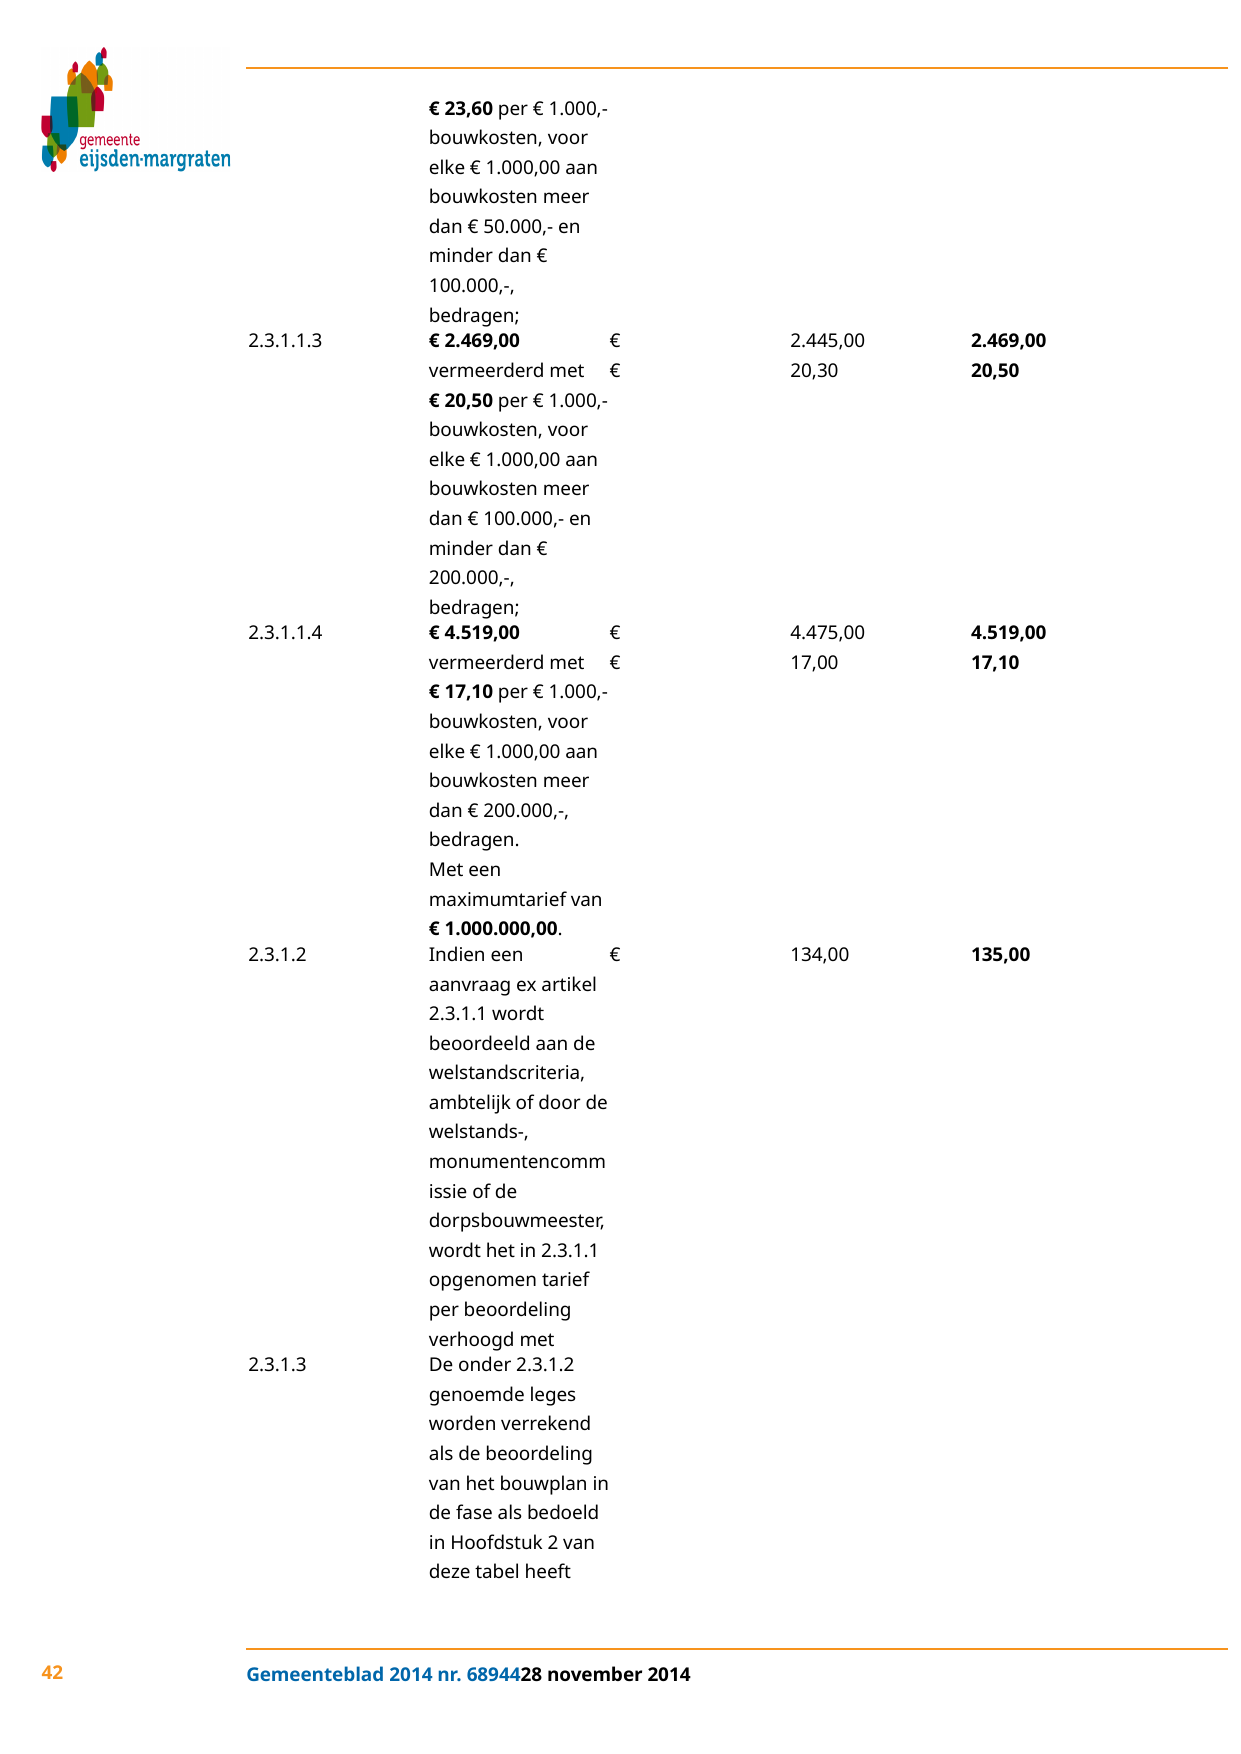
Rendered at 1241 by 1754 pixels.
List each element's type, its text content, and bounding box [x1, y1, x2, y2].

table_cell € € [609, 328, 790, 619]
table_cell € 2.469,00 vermeerderd met € 20,50 per € 1.000,- bouwkosten, voor elke € 1.000,00 aan bouwkosten meer dan € 100.000,- en minder dan € 200.000,-, bedragen; [429, 328, 609, 619]
table_cell [609, 1351, 790, 1584]
table_cell 2.3.1.1.3 [248, 328, 429, 619]
table_cell [971, 1351, 1152, 1584]
table_cell 2.469,00 20,50 [971, 328, 1152, 619]
table_cell 2.3.1.1.4 [248, 620, 429, 941]
table_cell [971, 95, 1152, 328]
table_cell 2.3.1.3 [248, 1351, 429, 1584]
table_cell € 4.519,00 vermeerderd met € 17,10 per € 1.000,- bouwkosten, voor elke € 1.000,00 aan bouwkosten meer dan € 200.000,-, bedragen. Met een maximumtarief van € 1.000.000,00. [429, 620, 609, 941]
table_cell [790, 95, 971, 328]
table_cell [248, 95, 429, 328]
table_cell 4.475,00 17,00 [790, 620, 971, 941]
table_cell De onder 2.3.1.2 genoemde leges worden verrekend als de beoordeling van het bouwplan in de fase als bedoeld in Hoofdstuk 2 van deze tabel heeft [429, 1351, 609, 1584]
table_cell € [609, 941, 790, 1351]
table_cell € € [609, 620, 790, 941]
table_cell 135,00 [971, 941, 1152, 1351]
table_cell 4.519,00 17,10 [971, 620, 1152, 941]
table_cell € 23,60 per € 1.000,- bouwkosten, voor elke € 1.000,00 aan bouwkosten meer dan € 50.000,- en minder dan € 100.000,-, bedragen; [429, 95, 609, 328]
table_cell [790, 1351, 971, 1584]
picture [41, 47, 231, 172]
table_cell [609, 95, 790, 328]
table_cell 134,00 [790, 941, 971, 1351]
table_cell 2.445,00 20,30 [790, 328, 971, 619]
table_cell Indien een aanvraag ex artikel 2.3.1.1 wordt beoordeeld aan de welstandscriteria, ambtelijk of door de welstands-, monumentencommissie of de dorpsbouwmeester, wordt het in 2.3.1.1 opgenomen tarief per beoordeling verhoogd met [429, 941, 609, 1351]
table_cell 2.3.1.2 [248, 941, 429, 1351]
